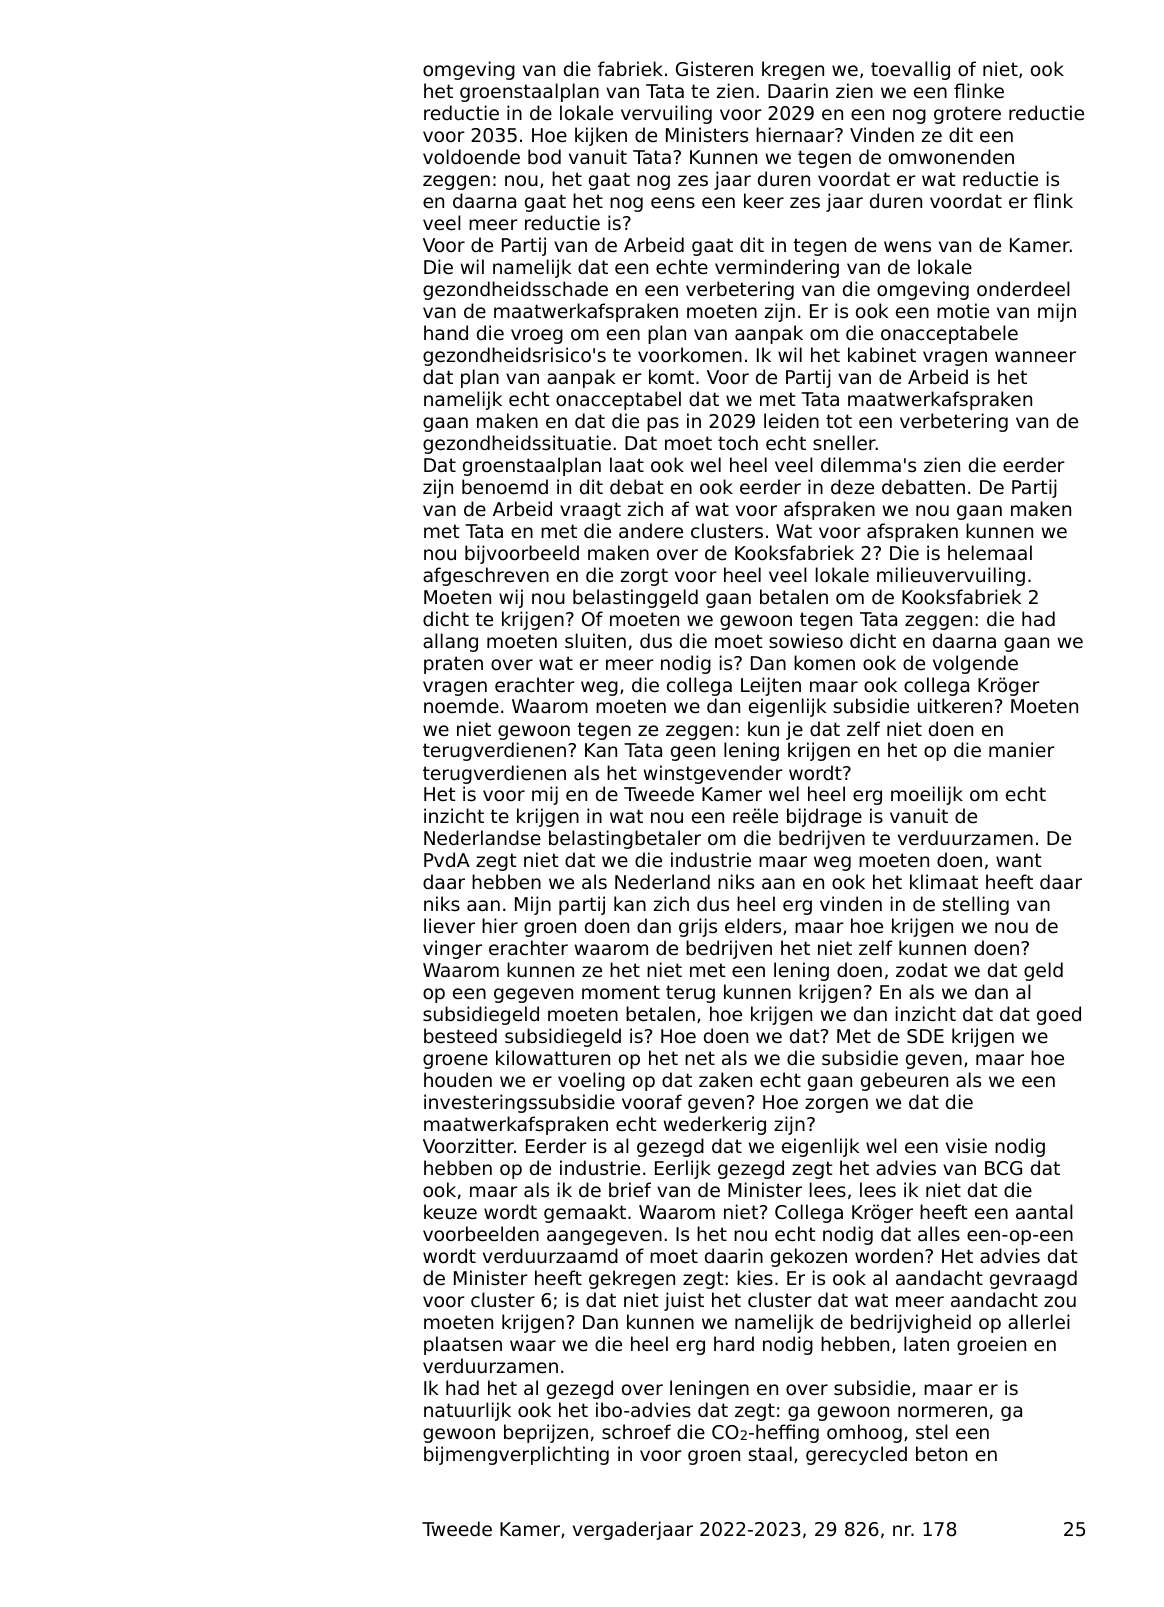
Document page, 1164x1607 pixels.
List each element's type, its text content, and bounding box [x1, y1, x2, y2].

text Voorzitter. Eerder is al gezegd dat we eigenlijk wel een visie nodig hebben op de industrie. Eerlijk gezegd zegt het advies van BCG dat ook, maar als ik de brief van de Minister lees, lees ik niet dat die keuze wordt gemaakt. Waarom niet? Collega Kröger heeft een aantal voorbeelden aangegeven. Is het nou echt nodig dat alles een-op-een wordt verduurzaamd of moet daarin gekozen worden? Het advies dat de Minister heeft gekregen zegt: kies. Er is ook al aandacht gevraagd voor cluster 6; is dat niet juist het cluster dat wat meer aandacht zou moeten krijgen? Dan kunnen we namelijk de bedrijvigheid op allerlei plaatsen waar we die heel erg hard nodig hebben, laten groeien en verduurzamen. [422, 1136, 1087, 1378]
text Dat groenstaalplan laat ook wel heel veel dilemma's zien die eerder zijn benoemd in dit debat en ook eerder in deze debatten. De Partij van de Arbeid vraagt zich af wat voor afspraken we nou gaan maken met Tata en met die andere clusters. Wat voor afspraken kunnen we nou bijvoorbeeld maken over de Kooksfabriek 2? Die is helemaal afgeschreven en die zorgt voor heel veel lokale milieuvervuiling. Moeten wij nou belastinggeld gaan betalen om de Kooksfabriek 2 dicht te krijgen? Of moeten we gewoon tegen Tata zeggen: die had allang moeten sluiten, dus die moet sowieso dicht en daarna gaan we praten over wat er meer nodig is? Dan komen ook de volgende vragen erachter weg, die collega Leijten maar ook collega Kröger noemde. Waarom moeten we dan eigenlijk subsidie uitkeren? Moeten we niet gewoon tegen ze zeggen: kun je dat zelf niet doen en terugverdienen? Kan Tata geen lening krijgen en het op die manier terugverdienen als het winstgevender wordt? [422, 455, 1087, 784]
text Ik had het al gezegd over leningen en over subsidie, maar er is natuurlijk ook het ibo-advies dat zegt: ga gewoon normeren, ga gewoon beprijzen, schroef die CO2-heffing omhoog, stel een bijmengverplichting in voor groen staal, gerecycled beton en [422, 1378, 1087, 1466]
text Voor de Partij van de Arbeid gaat dit in tegen de wens van de Kamer. Die wil namelijk dat een echte vermindering van de lokale gezondheidsschade en een verbetering van die omgeving onderdeel van de maatwerkafspraken moeten zijn. Er is ook een motie van mijn hand die vroeg om een plan van aanpak om die onacceptabele gezondheidsrisico's te voorkomen. Ik wil het kabinet vragen wanneer dat plan van aanpak er komt. Voor de Partij van de Arbeid is het namelijk echt onacceptabel dat we met Tata maatwerkafspraken gaan maken en dat die pas in 2029 leiden tot een verbetering van de gezondheidssituatie. Dat moet toch echt sneller. [422, 235, 1087, 455]
text Het is voor mij en de Tweede Kamer wel heel erg moeilijk om echt inzicht te krijgen in wat nou een reële bijdrage is vanuit de Nederlandse belastingbetaler om die bedrijven te verduurzamen. De PvdA zegt niet dat we die industrie maar weg moeten doen, want daar hebben we als Nederland niks aan en ook het klimaat heeft daar niks aan. Mijn partij kan zich dus heel erg vinden in de stelling van liever hier groen doen dan grijs elders, maar hoe krijgen we nou de vinger erachter waarom de bedrijven het niet zelf kunnen doen? Waarom kunnen ze het niet met een lening doen, zodat we dat geld op een gegeven moment terug kunnen krijgen? En als we dan al subsidiegeld moeten betalen, hoe krijgen we dan inzicht dat dat goed besteed subsidiegeld is? Hoe doen we dat? Met de SDE krijgen we groene kilowatturen op het net als we die subsidie geven, maar hoe houden we er voeling op dat zaken echt gaan gebeuren als we een investeringssubsidie vooraf geven? Hoe zorgen we dat die maatwerkafspraken echt wederkerig zijn? [422, 784, 1087, 1136]
text omgeving van die fabriek. Gisteren kregen we, toevallig of niet, ook het groenstaalplan van Tata te zien. Daarin zien we een flinke reductie in de lokale vervuiling voor 2029 en een nog grotere reductie voor 2035. Hoe kijken de Ministers hiernaar? Vinden ze dit een voldoende bod vanuit Tata? Kunnen we tegen de omwonenden zeggen: nou, het gaat nog zes jaar duren voordat er wat reductie is en daarna gaat het nog eens een keer zes jaar duren voordat er flink veel meer reductie is? [422, 59, 1087, 235]
